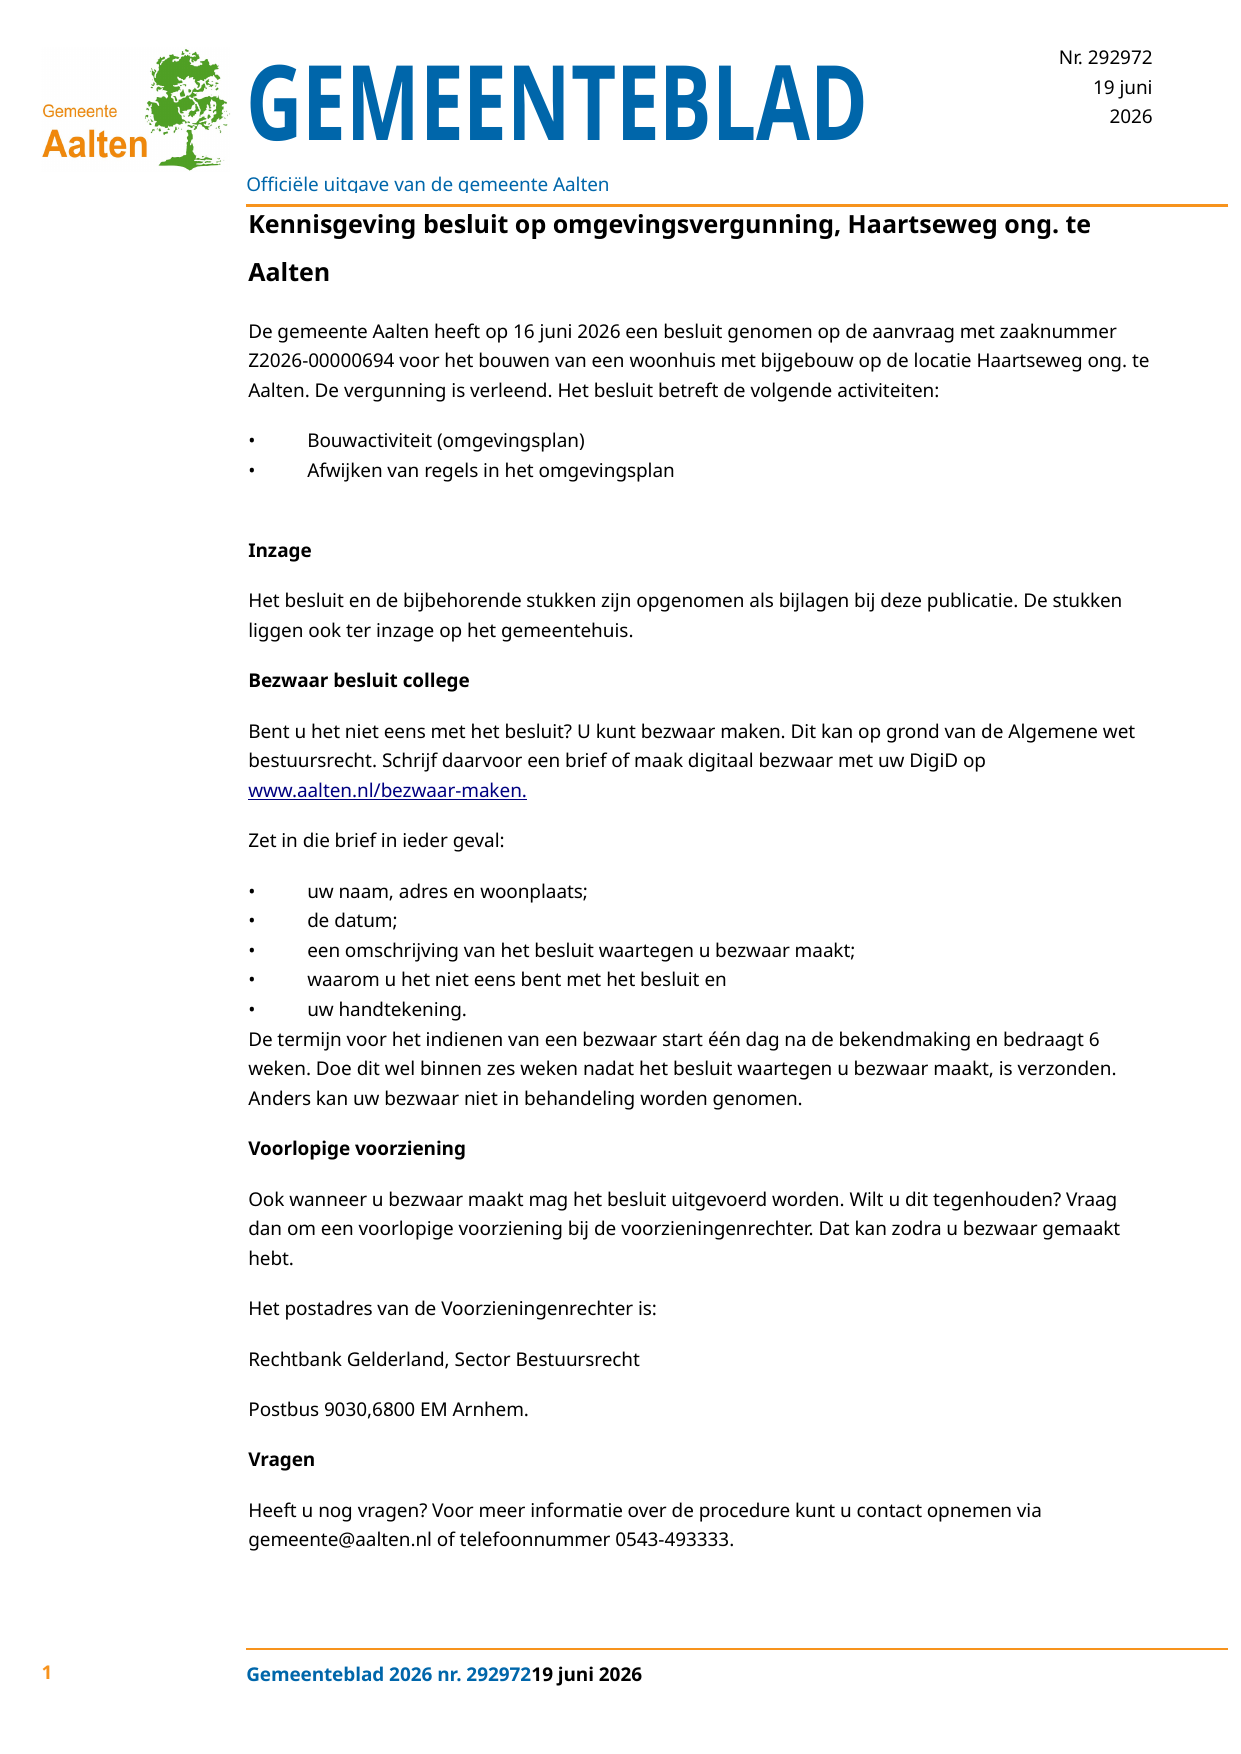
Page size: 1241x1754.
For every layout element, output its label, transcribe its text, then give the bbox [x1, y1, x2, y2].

text Voorlopige voorziening [248, 1135, 1152, 1161]
text Kennisgeving besluit op omgevingsvergunning, Haartseweg ong. te Aalten [248, 207, 1152, 288]
text Postbus 9030,6800 EM Arnhem. [248, 1396, 1152, 1422]
list Bouwactiviteit (omgevingsplan) [248, 427, 1152, 453]
text De termijn voor het indienen van een bezwaar start één dag na de bekendmaking en bedraagt 6 weken. Doe dit wel binnen zes weken nadat het besluit waartegen u bezwaar maakt, is verzonden. Anders kan uw bezwaar niet in behandeling worden genomen. [248, 1026, 1152, 1111]
text De gemeente Aalten heeft op 16 juni 2026 een besluit genomen op de aanvraag met zaaknummer Z2026-00000694 voor het bouwen van een woonhuis met bijgebouw op de locatie Haartseweg ong. te Aalten. De vergunning is verleend. Het besluit betreft de volgende activiteiten: [248, 318, 1152, 403]
list de datum; [248, 907, 1152, 933]
text Heeft u nog vragen? Voor meer informatie over de procedure kunt u contact opnemen via gemeente@aalten.nl of telefoonnummer 0543-493333. [248, 1497, 1152, 1552]
text Bezwaar besluit college [248, 667, 1152, 693]
text Het postadres van de Voorzieningenrechter is: [248, 1295, 1152, 1321]
list uw handtekening. [248, 996, 1152, 1022]
list uw naam, adres en woonplaats; [248, 878, 1152, 904]
text Vragen [248, 1447, 1152, 1472]
text Rechtbank Gelderland, Sector Bestuursrecht [248, 1346, 1152, 1372]
picture [41, 47, 231, 172]
list waarom u het niet eens bent met het besluit en [248, 967, 1152, 992]
text Bent u het niet eens met het besluit? U kunt bezwaar maken. Dit kan op grond van de Algemene wet bestuursrecht. Schrijf daarvoor een brief of maak digitaal bezwaar met uw DigiD op www.aalten.nl/bezwaar-maken. [248, 718, 1152, 803]
list Afwijken van regels in het omgevingsplan [248, 457, 1152, 483]
text Ook wanneer u bezwaar maakt mag het besluit uitgevoerd worden. Wilt u dit tegenhouden? Vraag dan om een voorlopige voorziening bij de voorzieningenrechter. Dat kan zodra u bezwaar gemaakt hebt. [248, 1186, 1152, 1271]
text Inzage [248, 537, 1152, 563]
text Het besluit en de bijbehorende stukken zijn opgenomen als bijlagen bij deze publicatie. De stukken liggen ook ter inzage op het gemeentehuis. [248, 587, 1152, 643]
text Zet in die brief in ieder geval: [248, 827, 1152, 853]
list een omschrijving van het besluit waartegen u bezwaar maakt; [248, 937, 1152, 963]
